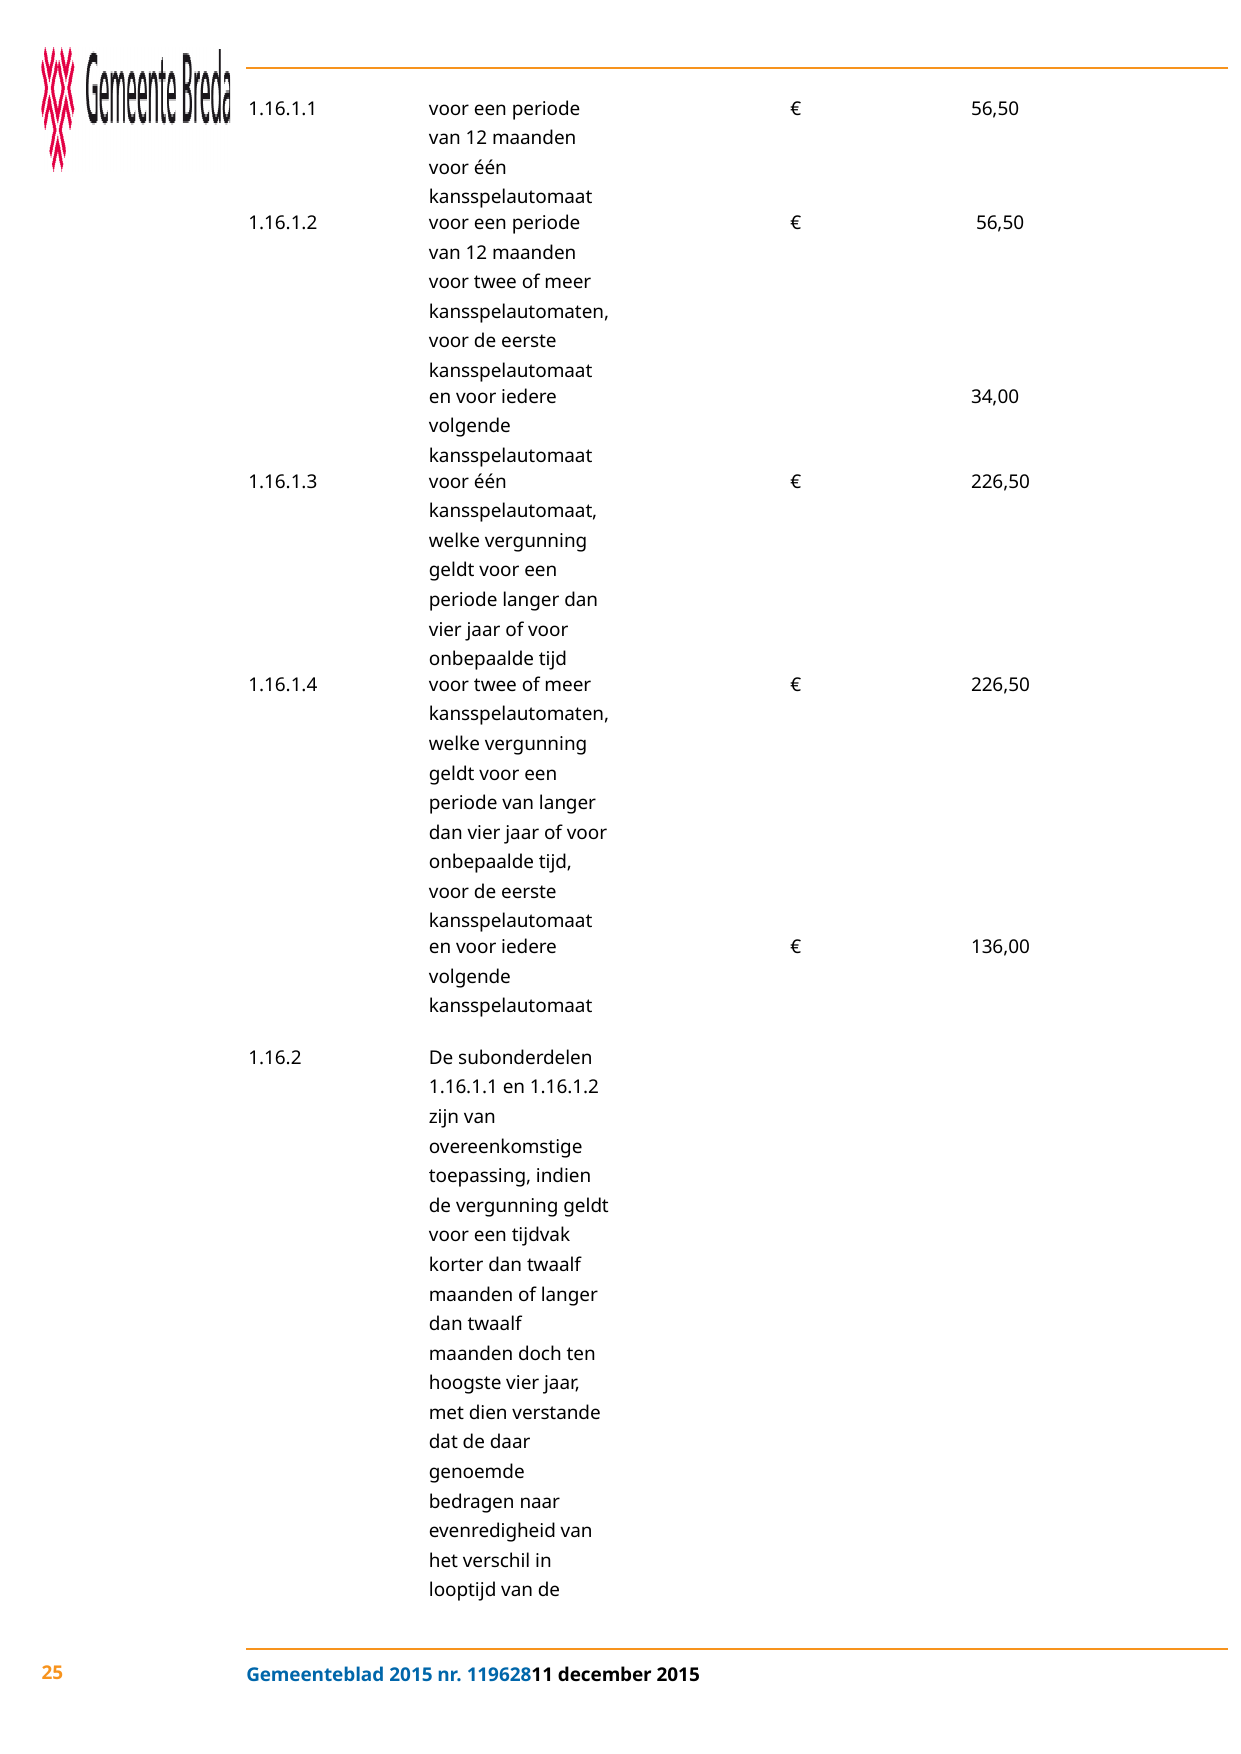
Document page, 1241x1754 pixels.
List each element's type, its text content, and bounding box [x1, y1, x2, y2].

table_cell [429, 1018, 609, 1044]
table_cell 56,50 [971, 95, 1152, 209]
table_cell [609, 934, 790, 1018]
table_cell en voor iedere volgende kansspelautomaat [429, 383, 609, 468]
table_cell [609, 95, 790, 209]
table_cell 1.16.1.2 [248, 209, 429, 383]
table_cell 1.16.1.3 [248, 468, 429, 671]
table_cell [790, 383, 971, 468]
table_cell 136,00 [971, 934, 1152, 1018]
table_cell [609, 671, 790, 933]
table_cell 1.16.2 [248, 1044, 429, 1602]
table_cell 226,50 [971, 468, 1152, 671]
table_cell 1.16.1.1 [248, 95, 429, 209]
table_cell [609, 468, 790, 671]
table_cell [609, 1044, 790, 1602]
table_cell voor twee of meer kansspelautomaten, welke vergunning geldt voor een periode van langer dan vier jaar of voor onbepaalde tijd, voor de eerste kansspelautomaat [429, 671, 609, 933]
table_cell € [790, 209, 971, 383]
table_cell [248, 934, 429, 1018]
table_cell en voor iedere volgende kansspelautomaat [429, 934, 609, 1018]
table_cell [248, 1018, 429, 1044]
table_cell 226,50 [971, 671, 1152, 933]
table_cell € [790, 934, 971, 1018]
table_cell € [790, 468, 971, 671]
table_cell voor een periode van 12 maanden voor één kansspelautomaat [429, 95, 609, 209]
table_cell 34,00 [971, 383, 1152, 468]
table_cell voor een periode van 12 maanden voor twee of meer kansspelautomaten, voor de eerste kansspelautomaat [429, 209, 609, 383]
table_cell voor één kansspelautomaat, welke vergunning geldt voor een periode langer dan vier jaar of voor onbepaalde tijd [429, 468, 609, 671]
table_cell [609, 383, 790, 468]
table_cell [971, 1044, 1152, 1602]
table_cell € [790, 95, 971, 209]
table_cell [609, 1018, 790, 1044]
table_cell [971, 1018, 1152, 1044]
table_cell De subonderdelen 1.16.1.1 en 1.16.1.2 zijn van overeenkomstige toepassing, indien de vergunning geldt voor een tijdvak korter dan twaalf maanden of langer dan twaalf maanden doch ten hoogste vier jaar, met dien verstande dat de daar genoemde bedragen naar evenredigheid van het verschil in looptijd van de [429, 1044, 609, 1602]
table_cell 1.16.1.4 [248, 671, 429, 933]
table_cell [790, 1044, 971, 1602]
table_cell 56,50 [971, 209, 1152, 383]
table_cell € [790, 671, 971, 933]
picture [41, 47, 231, 172]
table_cell [790, 1018, 971, 1044]
table_cell [609, 209, 790, 383]
table_cell [248, 383, 429, 468]
